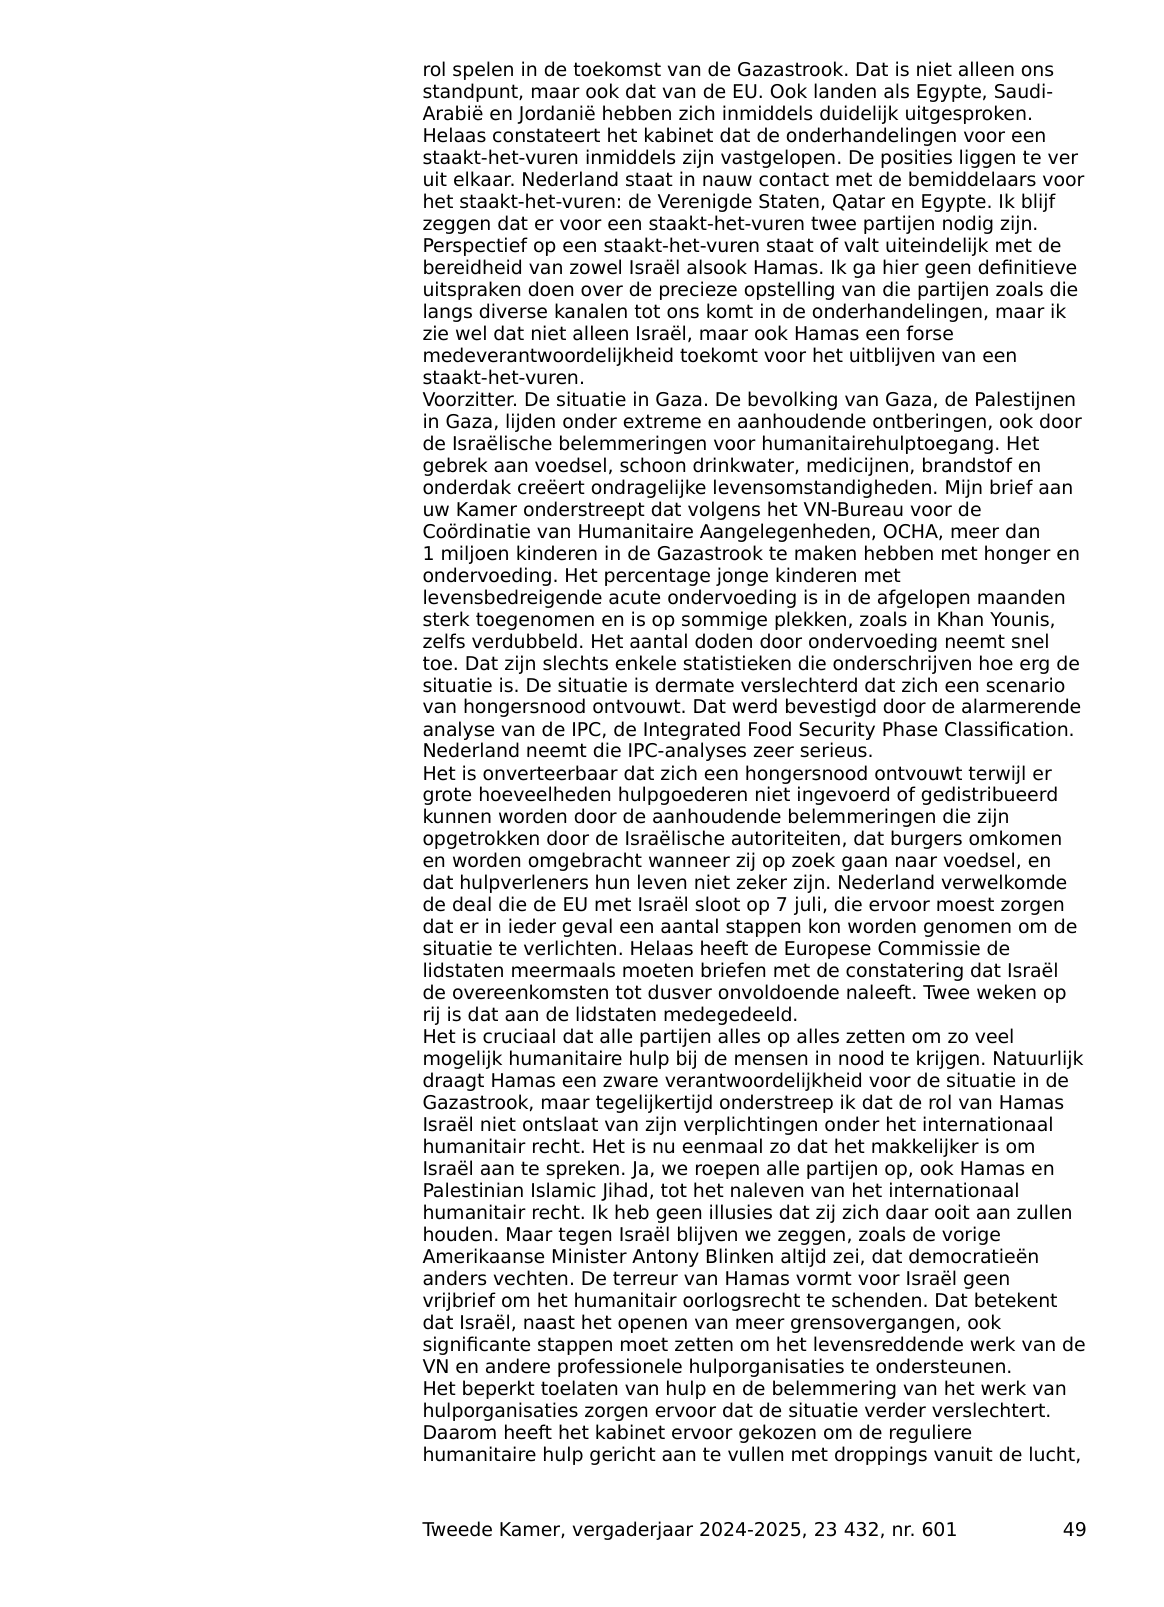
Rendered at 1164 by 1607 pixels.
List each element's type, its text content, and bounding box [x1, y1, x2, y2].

text Voorzitter. De situatie in Gaza. De bevolking van Gaza, de Palestijnen in Gaza, lijden onder extreme en aanhoudende ontberingen, ook door de Israëlische belemmeringen voor humanitairehulptoegang. Het gebrek aan voedsel, schoon drinkwater, medicijnen, brandstof en onderdak creëert ondragelijke levensomstandigheden. Mijn brief aan uw Kamer onderstreept dat volgens het VN-Bureau voor de Coördinatie van Humanitaire Aangelegenheden, OCHA, meer dan 1 miljoen kinderen in de Gazastrook te maken hebben met honger en ondervoeding. Het percentage jonge kinderen met levensbedreigende acute ondervoeding is in de afgelopen maanden sterk toegenomen en is op sommige plekken, zoals in Khan Younis, zelfs verdubbeld. Het aantal doden door ondervoeding neemt snel toe. Dat zijn slechts enkele statistieken die onderschrijven hoe erg de situatie is. De situatie is dermate verslechterd dat zich een scenario van hongersnood ontvouwt. Dat werd bevestigd door de alarmerende analyse van de IPC, de Integrated Food Security Phase Classification. Nederland neemt die IPC-analyses zeer serieus. [422, 389, 1087, 762]
text Het is onverteerbaar dat zich een hongersnood ontvouwt terwijl er grote hoeveelheden hulpgoederen niet ingevoerd of gedistribueerd kunnen worden door de aanhoudende belemmeringen die zijn opgetrokken door de Israëlische autoriteiten, dat burgers omkomen en worden omgebracht wanneer zij op zoek gaan naar voedsel, en dat hulpverleners hun leven niet zeker zijn. Nederland verwelkomde de deal die de EU met Israël sloot op 7 juli, die ervoor moest zorgen dat er in ieder geval een aantal stappen kon worden genomen om de situatie te verlichten. Helaas heeft de Europese Commissie de lidstaten meermaals moeten briefen met de constatering dat Israël de overeenkomsten tot dusver onvoldoende naleeft. Twee weken op rij is dat aan de lidstaten medegedeeld. [422, 762, 1087, 1026]
text rol spelen in de toekomst van de Gazastrook. Dat is niet alleen ons standpunt, maar ook dat van de EU. Ook landen als Egypte, Saudi-Arabië en Jordanië hebben zich inmiddels duidelijk uitgesproken. [422, 59, 1087, 125]
text Het is cruciaal dat alle partijen alles op alles zetten om zo veel mogelijk humanitaire hulp bij de mensen in nood te krijgen. Natuurlijk draagt Hamas een zware verantwoordelijkheid voor de situatie in de Gazastrook, maar tegelijkertijd onderstreep ik dat de rol van Hamas Israël niet ontslaat van zijn verplichtingen onder het internationaal humanitair recht. Het is nu eenmaal zo dat het makkelijker is om Israël aan te spreken. Ja, we roepen alle partijen op, ook Hamas en Palestinian Islamic Jihad, tot het naleven van het internationaal humanitair recht. Ik heb geen illusies dat zij zich daar ooit aan zullen houden. Maar tegen Israël blijven we zeggen, zoals de vorige Amerikaanse Minister Antony Blinken altijd zei, dat democratieën anders vechten. De terreur van Hamas vormt voor Israël geen vrijbrief om het humanitair oorlogsrecht te schenden. Dat betekent dat Israël, naast het openen van meer grensovergangen, ook significante stappen moet zetten om het levensreddende werk van de VN en andere professionele hulporganisaties te ondersteunen. [422, 1026, 1087, 1378]
text Het beperkt toelaten van hulp en de belemmering van het werk van hulporganisaties zorgen ervoor dat de situatie verder verslechtert. Daarom heeft het kabinet ervoor gekozen om de reguliere humanitaire hulp gericht aan te vullen met droppings vanuit de lucht, [422, 1378, 1087, 1466]
text Helaas constateert het kabinet dat de onderhandelingen voor een staakt-het-vuren inmiddels zijn vastgelopen. De posities liggen te ver uit elkaar. Nederland staat in nauw contact met de bemiddelaars voor het staakt-het-vuren: de Verenigde Staten, Qatar en Egypte. Ik blijf zeggen dat er voor een staakt-het-vuren twee partijen nodig zijn. Perspectief op een staakt-het-vuren staat of valt uiteindelijk met de bereidheid van zowel Israël alsook Hamas. Ik ga hier geen definitieve uitspraken doen over de precieze opstelling van die partijen zoals die langs diverse kanalen tot ons komt in de onderhandelingen, maar ik zie wel dat niet alleen Israël, maar ook Hamas een forse medeverantwoordelijkheid toekomt voor het uitblijven van een staakt-het-vuren. [422, 125, 1087, 389]
